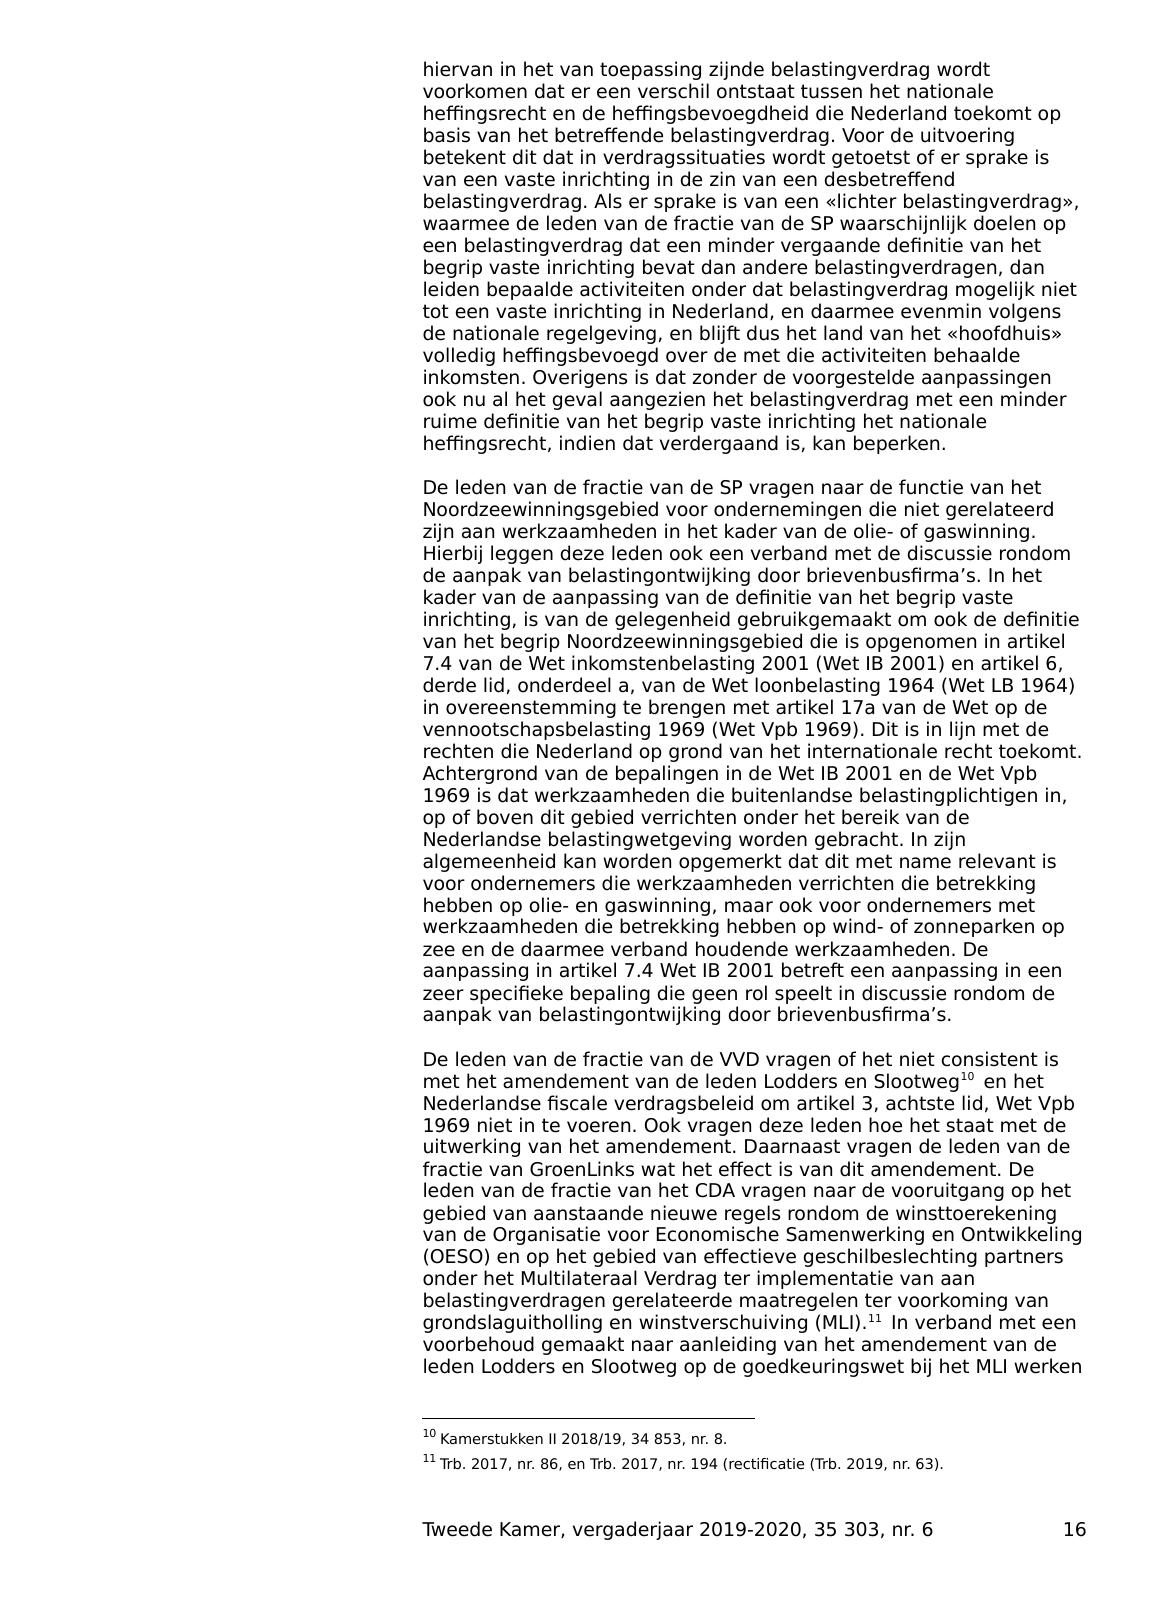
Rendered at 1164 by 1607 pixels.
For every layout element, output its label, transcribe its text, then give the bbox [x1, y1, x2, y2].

text hiervan in het van toepassing zijnde belastingverdrag wordt voorkomen dat er een verschil ontstaat tussen het nationale heffingsrecht en de heffingsbevoegdheid die Nederland toekomt op basis van het betreffende belastingverdrag. Voor de uitvoering betekent dit dat in verdragssituaties wordt getoetst of er sprake is van een vaste inrichting in de zin van een desbetreffend belastingverdrag. Als er sprake is van een «lichter belastingverdrag», waarmee de leden van de fractie van de SP waarschijnlijk doelen op een belastingverdrag dat een minder vergaande definitie van het begrip vaste inrichting bevat dan andere belastingverdragen, dan leiden bepaalde activiteiten onder dat belastingverdrag mogelijk niet tot een vaste inrichting in Nederland, en daarmee evenmin volgens de nationale regelgeving, en blijft dus het land van het «hoofdhuis» volledig heffingsbevoegd over de met die activiteiten behaalde inkomsten. Overigens is dat zonder de voorgestelde aanpassingen ook nu al het geval aangezien het belastingverdrag met een minder ruime definitie van het begrip vaste inrichting het nationale heffingsrecht, indien dat verdergaand is, kan beperken. [422, 59, 1087, 455]
text Trb. 2017, nr. 86, en Trb. 2017, nr. 194 (rectificatie (Trb. 2019, nr. 63). [422, 1452, 1087, 1474]
text De leden van de fractie van de VVD vragen of het niet consistent is met het amendement van de leden Lodders en Slootweg en het Nederlandse fiscale verdragsbeleid om artikel 3, achtste lid, Wet Vpb 1969 niet in te voeren. Ook vragen deze leden hoe het staat met de uitwerking van het amendement. Daarnaast vragen de leden van de fractie van GroenLinks wat het effect is van dit amendement. De leden van de fractie van het CDA vragen naar de vooruitgang op het gebied van aanstaande nieuwe regels rondom de winsttoerekening van de Organisatie voor Economische Samenwerking en Ontwikkeling (OESO) en op het gebied van effectieve geschilbeslechting partners onder het Multilateraal Verdrag ter implementatie van aan belastingverdragen gerelateerde maatregelen ter voorkoming van grondslaguitholling en winstverschuiving (MLI). In verband met een voorbehoud gemaakt naar aanleiding van het amendement van de leden Lodders en Slootweg op de goedkeuringswet bij het MLI werken [422, 1048, 1087, 1378]
text De leden van de fractie van de SP vragen naar de functie van het Noordzeewinningsgebied voor ondernemingen die niet gerelateerd zijn aan werkzaamheden in het kader van de olie- of gaswinning. Hierbij leggen deze leden ook een verband met de discussie rondom de aanpak van belastingontwijking door brievenbusfirma’s. In het kader van de aanpassing van de definitie van het begrip vaste inrichting, is van de gelegenheid gebruikgemaakt om ook de definitie van het begrip Noordzeewinningsgebied die is opgenomen in artikel 7.4 van de Wet inkomstenbelasting 2001 (Wet IB 2001) en artikel 6, derde lid, onderdeel a, van de Wet loonbelasting 1964 (Wet LB 1964) in overeenstemming te brengen met artikel 17a van de Wet op de vennootschapsbelasting 1969 (Wet Vpb 1969). Dit is in lijn met de rechten die Nederland op grond van het internationale recht toekomt. Achtergrond van de bepalingen in de Wet IB 2001 en de Wet Vpb 1969 is dat werkzaamheden die buitenlandse belastingplichtigen in, op of boven dit gebied verrichten onder het bereik van de Nederlandse belastingwetgeving worden gebracht. In zijn algemeenheid kan worden opgemerkt dat dit met name relevant is voor ondernemers die werkzaamheden verrichten die betrekking hebben op olie- en gaswinning, maar ook voor ondernemers met werkzaamheden die betrekking hebben op wind- of zonneparken op zee en de daarmee verband houdende werkzaamheden. De aanpassing in artikel 7.4 Wet IB 2001 betreft een aanpassing in een zeer specifieke bepaling die geen rol speelt in discussie rondom de aanpak van belastingontwijking door brievenbusfirma’s. [422, 477, 1087, 1026]
text Kamerstukken II 2018/19, 34 853, nr. 8. [422, 1427, 1087, 1449]
